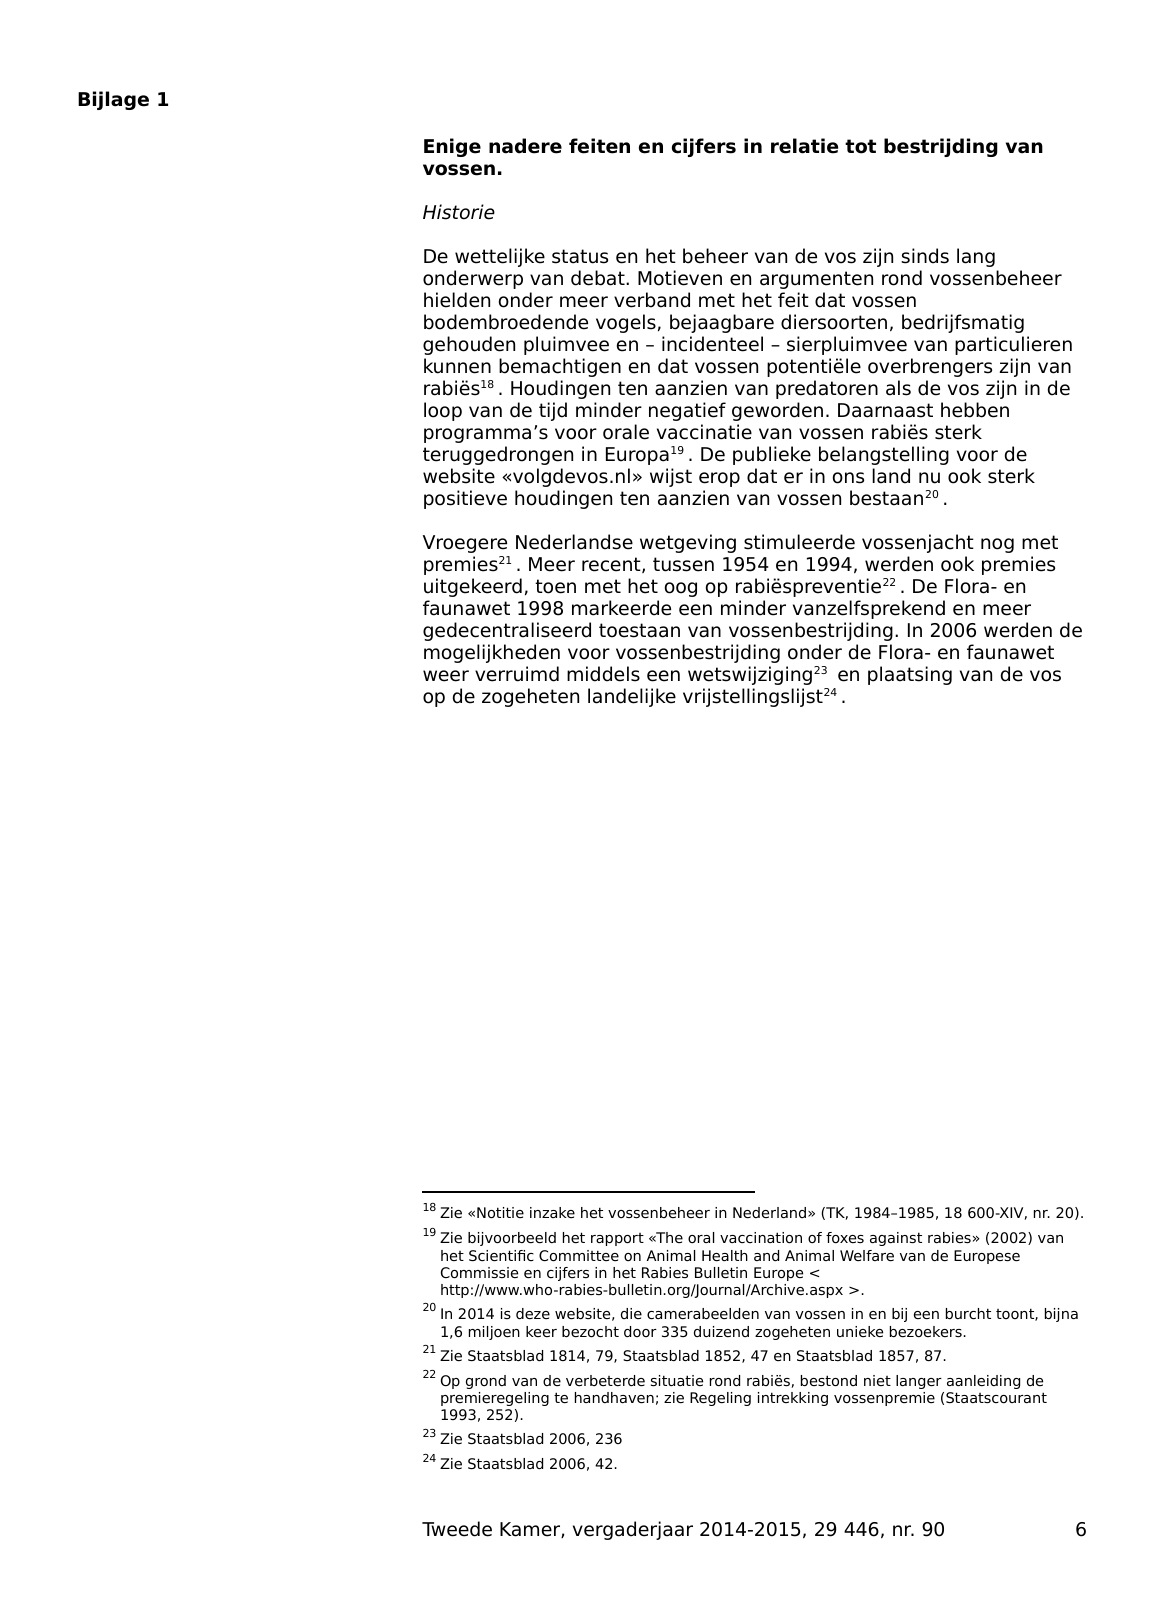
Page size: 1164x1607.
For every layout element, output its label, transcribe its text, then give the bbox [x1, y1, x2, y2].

text Zie «Notitie inzake het vossenbeheer in Nederland» (TK, 1984–1985, 18 600-XIV, nr. 20). [422, 1201, 1087, 1223]
text De wettelijke status en het beheer van de vos zijn sinds lang onderwerp van debat. Motieven en argumenten rond vossenbeheer hielden onder meer verband met het feit dat vossen bodembroedende vogels, bejaagbare diersoorten, bedrijfsmatig gehouden pluimvee en – incidenteel – sierpluimvee van particulieren kunnen bemachtigen en dat vossen potentiële overbrengers zijn van rabiës. Houdingen ten aanzien van predatoren als de vos zijn in de loop van de tijd minder negatief geworden. Daarnaast hebben programma’s voor orale vaccinatie van vossen rabiës sterk teruggedrongen in Europa. De publieke belangstelling voor de website «volgdevos.nl» wijst erop dat er in ons land nu ook sterk positieve houdingen ten aanzien van vossen bestaan. [422, 246, 1087, 510]
text Zie bijvoorbeeld het rapport «The oral vaccination of foxes against rabies» (2002) van het Scientific Committee on Animal Health and Animal Welfare van de Europese Commissie en cijfers in het Rabies Bulletin Europe < http://www.who-rabies-bulletin.org/Journal/Archive.aspx >. [422, 1226, 1087, 1299]
text Zie Staatsblad 2006, 236 [422, 1427, 1087, 1449]
subtitle Bijlage 1 [77, 89, 1087, 111]
text Op grond van de verbeterde situatie rond rabiës, bestond niet langer aanleiding de premieregeling te handhaven; zie Regeling intrekking vossenpremie (Staatscourant 1993, 252). [422, 1368, 1087, 1424]
text In 2014 is deze website, die camerabeelden van vossen in en bij een burcht toont, bijna 1,6 miljoen keer bezocht door 335 duizend zogeheten unieke bezoekers. [422, 1302, 1087, 1341]
text Enige nadere feiten en cijfers in relatie tot bestrijding van vossen. [422, 136, 1087, 180]
text Vroegere Nederlandse wetgeving stimuleerde vossenjacht nog met premies. Meer recent, tussen 1954 en 1994, werden ook premies uitgekeerd, toen met het oog op rabiëspreventie. De Flora- en faunawet 1998 markeerde een minder vanzelfsprekend en meer gedecentraliseerd toestaan van vossenbestrijding. In 2006 werden de mogelijkheden voor vossenbestrijding onder de Flora- en faunawet weer verruimd middels een wetswijziging en plaatsing van de vos op de zogeheten landelijke vrijstellingslijst. [422, 532, 1087, 708]
text Zie Staatsblad 2006, 42. [422, 1452, 1087, 1474]
subtitle Historie [422, 202, 1087, 224]
text Zie Staatsblad 1814, 79, Staatsblad 1852, 47 en Staatsblad 1857, 87. [422, 1343, 1087, 1366]
